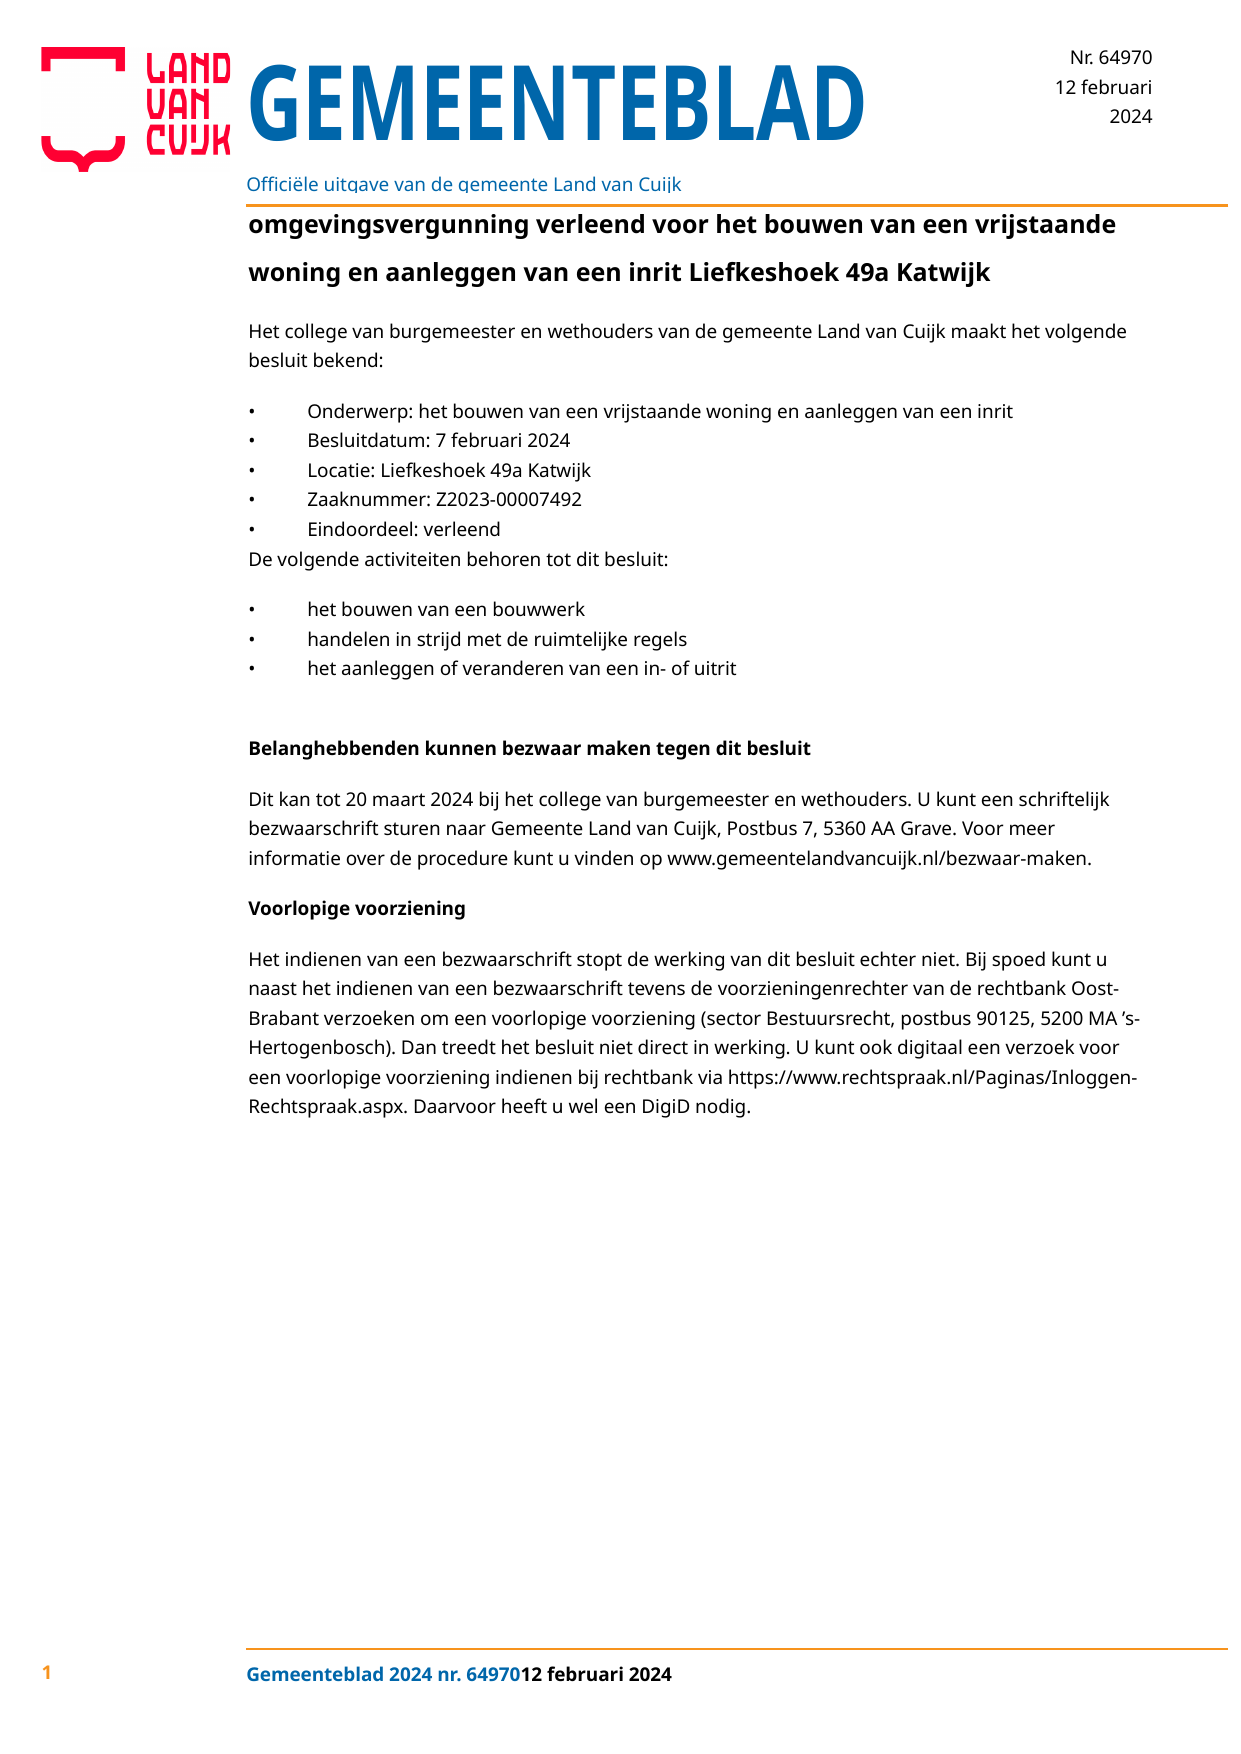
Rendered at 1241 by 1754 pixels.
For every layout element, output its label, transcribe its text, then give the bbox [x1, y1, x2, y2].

text De volgende activiteiten behoren tot dit besluit: [248, 546, 1152, 572]
list Eindoordeel: verleend [248, 516, 1152, 542]
list Besluitdatum: 7 februari 2024 [248, 427, 1152, 453]
picture [41, 47, 231, 172]
text Belanghebbenden kunnen bezwaar maken tegen dit besluit [248, 735, 1152, 761]
list Zaaknummer: Z2023-00007492 [248, 487, 1152, 512]
list het aanleggen of veranderen van een in- of uitrit [248, 655, 1152, 681]
text omgevingsvergunning verleend voor het bouwen van een vrijstaande woning en aanleggen van een inrit Liefkeshoek 49a Katwijk [248, 207, 1152, 288]
text Voorlopige voorziening [248, 895, 1152, 921]
text Dit kan tot 20 maart 2024 bij het college van burgemeester en wethouders. U kunt een schriftelijk bezwaarschrift sturen naar Gemeente Land van Cuijk, Postbus 7, 5360 AA Grave. Voor meer informatie over de procedure kunt u vinden op www.gemeentelandvancuijk.nl/bezwaar-maken. [248, 786, 1152, 871]
text Het college van burgemeester en wethouders van de gemeente Land van Cuijk maakt het volgende besluit bekend: [248, 318, 1152, 373]
list handelen in strijd met de ruimtelijke regels [248, 626, 1152, 652]
list Locatie: Liefkeshoek 49a Katwijk [248, 457, 1152, 483]
list Onderwerp: het bouwen van een vrijstaande woning en aanleggen van een inrit [248, 398, 1152, 424]
text Het indienen van een bezwaarschrift stopt de werking van dit besluit echter niet. Bij spoed kunt u naast het indienen van een bezwaarschrift tevens de voorzieningenrechter van de rechtbank Oost-Brabant verzoeken om een voorlopige voorziening (sector Bestuursrecht, postbus 90125, 5200 MA ’s-Hertogenbosch). Dan treedt het besluit niet direct in werking. U kunt ook digitaal een verzoek voor een voorlopige voorziening indienen bij rechtbank via https://www.rechtspraak.nl/Paginas/Inloggen-Rechtspraak.aspx. Daarvoor heeft u wel een DigiD nodig. [248, 946, 1152, 1119]
list het bouwen van een bouwwerk [248, 596, 1152, 622]
